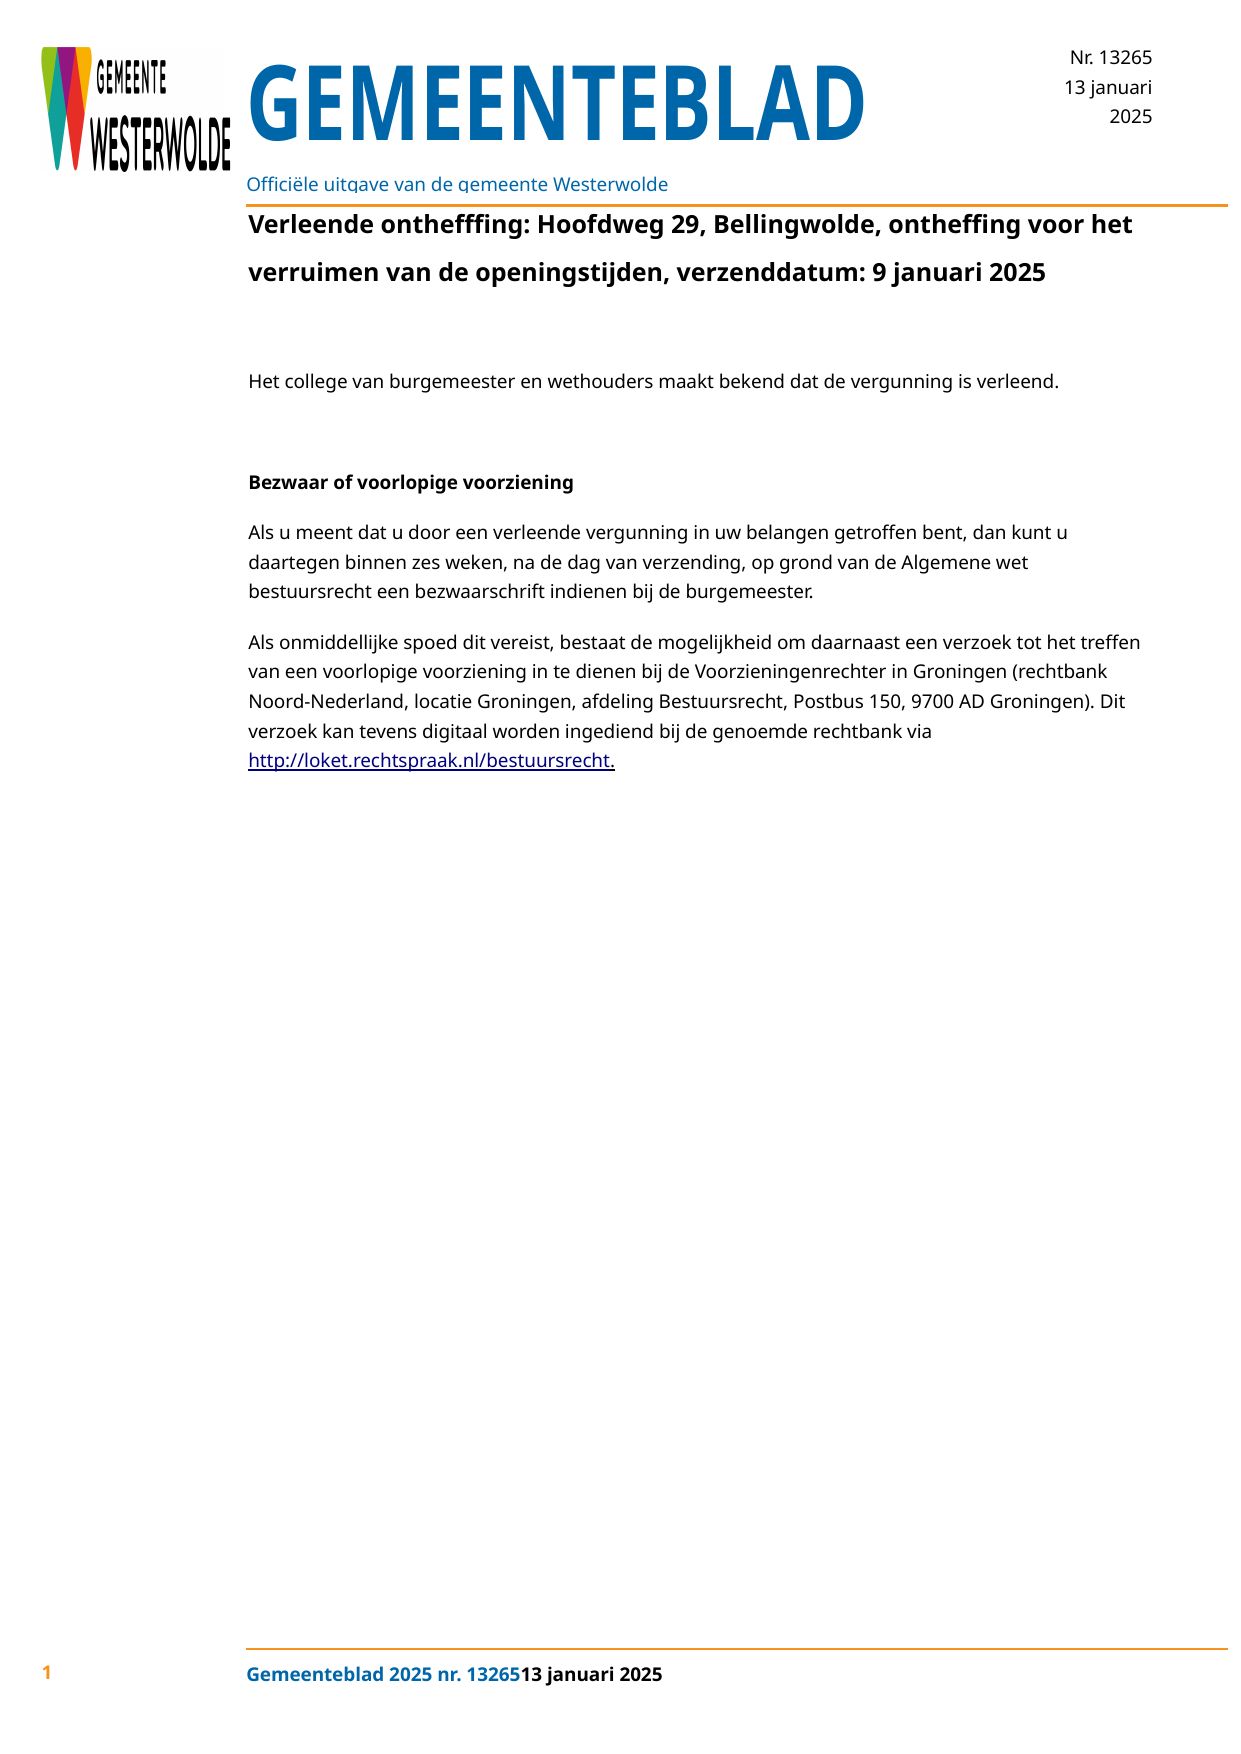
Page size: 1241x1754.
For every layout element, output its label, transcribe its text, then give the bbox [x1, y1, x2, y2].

text Als onmiddellijke spoed dit vereist, bestaat de mogelijkheid om daarnaast een verzoek tot het treffen van een voorlopige voorziening in te dienen bij de Voorzieningenrechter in Groningen (rechtbank Noord-Nederland, locatie Groningen, afdeling Bestuursrecht, Postbus 150, 9700 AD Groningen). Dit verzoek kan tevens digitaal worden ingediend bij de genoemde rechtbank via http://loket.rechtspraak.nl/bestuursrecht. [248, 629, 1152, 773]
picture [41, 47, 231, 172]
text Het college van burgemeester en wethouders maakt bekend dat de vergunning is verleend. [248, 368, 1152, 394]
text Als u meent dat u door een verleende vergunning in uw belangen getroffen bent, dan kunt u daartegen binnen zes weken, na de dag van verzending, op grond van de Algemene wet bestuursrecht een bezwaarschrift indienen bij de burgemeester. [248, 519, 1152, 604]
text Bezwaar of voorlopige voorziening [248, 469, 1152, 495]
text Verleende onthefffing: Hoofdweg 29, Bellingwolde, ontheffing voor het verruimen van de openingstijden, verzenddatum: 9 januari 2025 [248, 207, 1152, 288]
